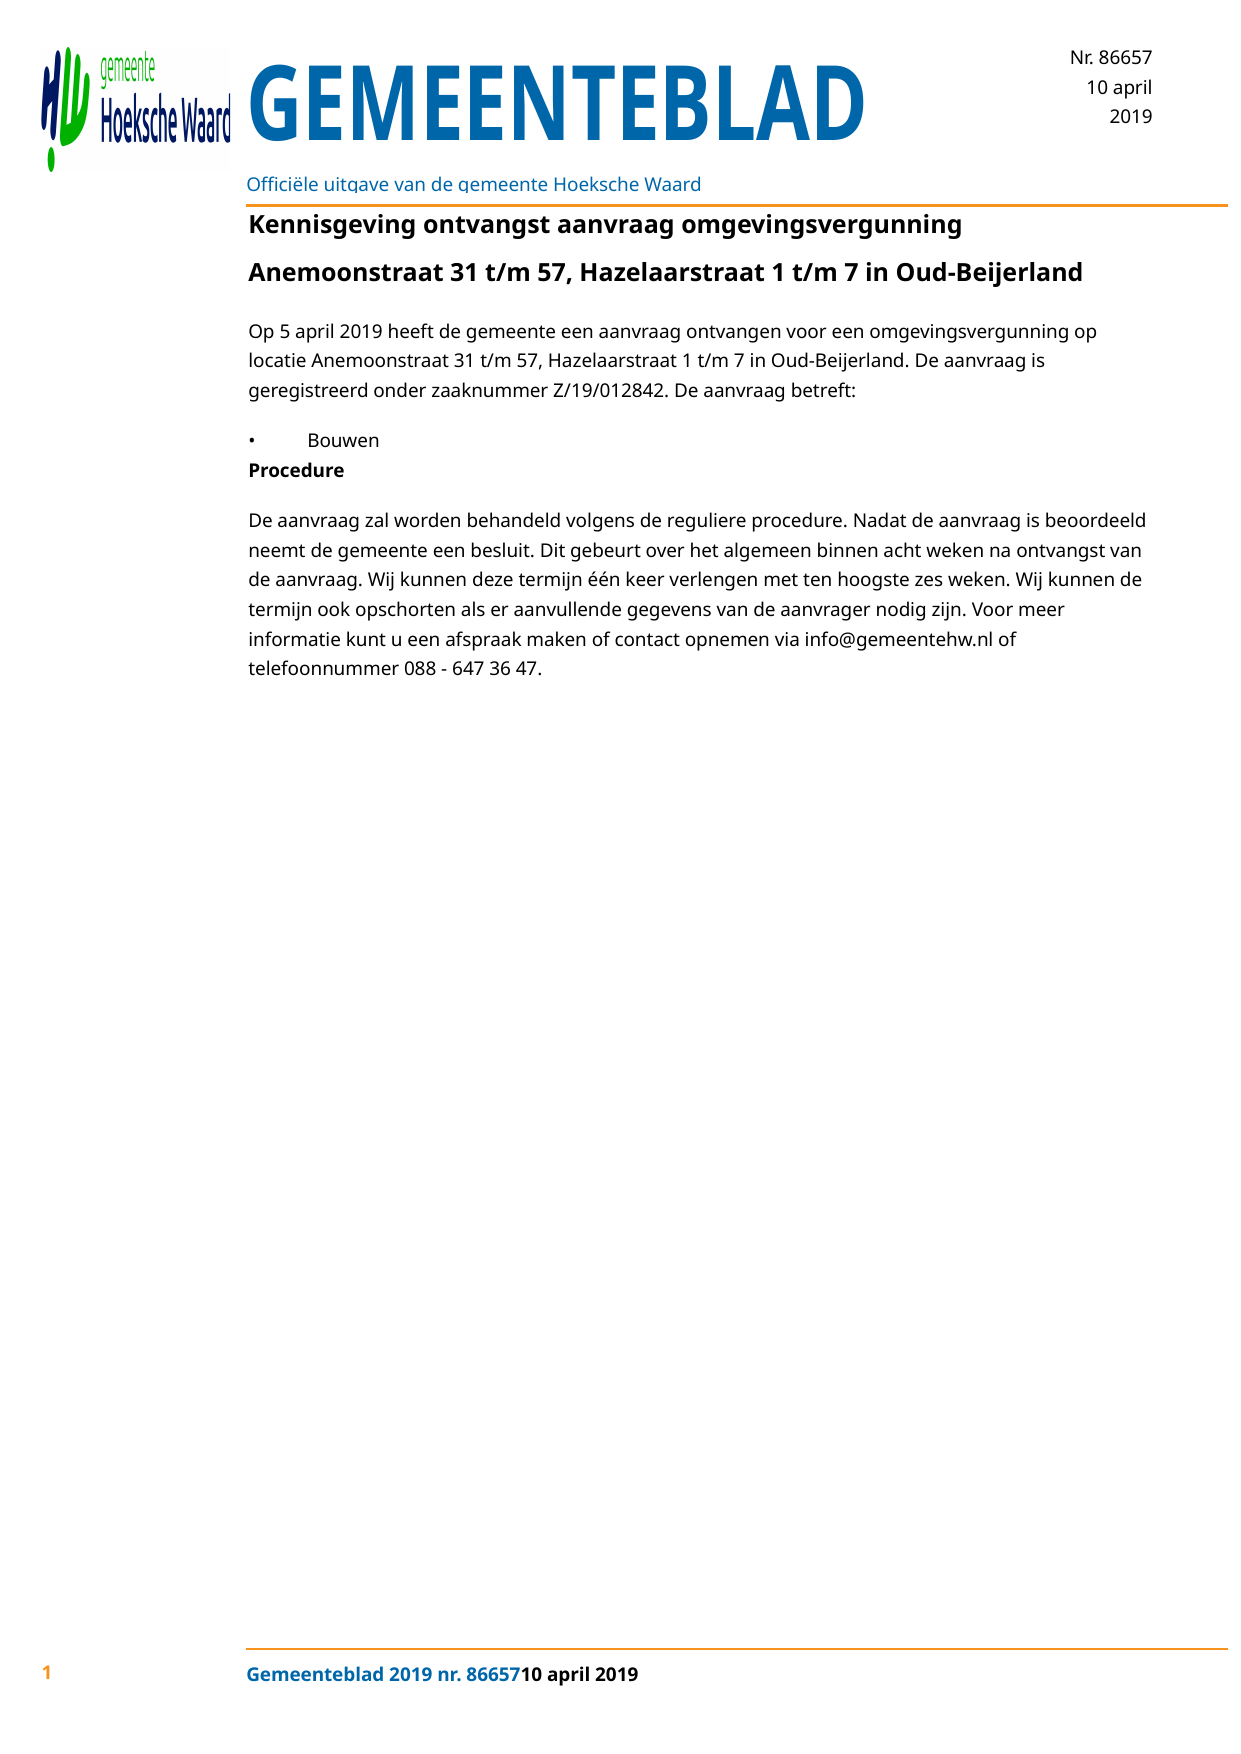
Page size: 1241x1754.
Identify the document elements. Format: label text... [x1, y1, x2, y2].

picture [41, 47, 231, 172]
text Kennisgeving ontvangst aanvraag omgevingsvergunning Anemoonstraat 31 t/m 57, Hazelaarstraat 1 t/m 7 in Oud-Beijerland [248, 207, 1152, 288]
text De aanvraag zal worden behandeld volgens de reguliere procedure. Nadat de aanvraag is beoordeeld neemt de gemeente een besluit. Dit gebeurt over het algemeen binnen acht weken na ontvangst van de aanvraag. Wij kunnen deze termijn één keer verlengen met ten hoogste zes weken. Wij kunnen de termijn ook opschorten als er aanvullende gegevens van de aanvrager nodig zijn. Voor meer informatie kunt u een afspraak maken of contact opnemen via info@gemeentehw.nl of telefoonnummer 088 - 647 36 47. [248, 507, 1152, 681]
text Procedure [248, 457, 1152, 483]
text Op 5 april 2019 heeft de gemeente een aanvraag ontvangen voor een omgevingsvergunning op locatie Anemoonstraat 31 t/m 57, Hazelaarstraat 1 t/m 7 in Oud-Beijerland. De aanvraag is geregistreerd onder zaaknummer Z/19/012842. De aanvraag betreft: [248, 318, 1152, 403]
list Bouwen [248, 427, 1152, 453]
